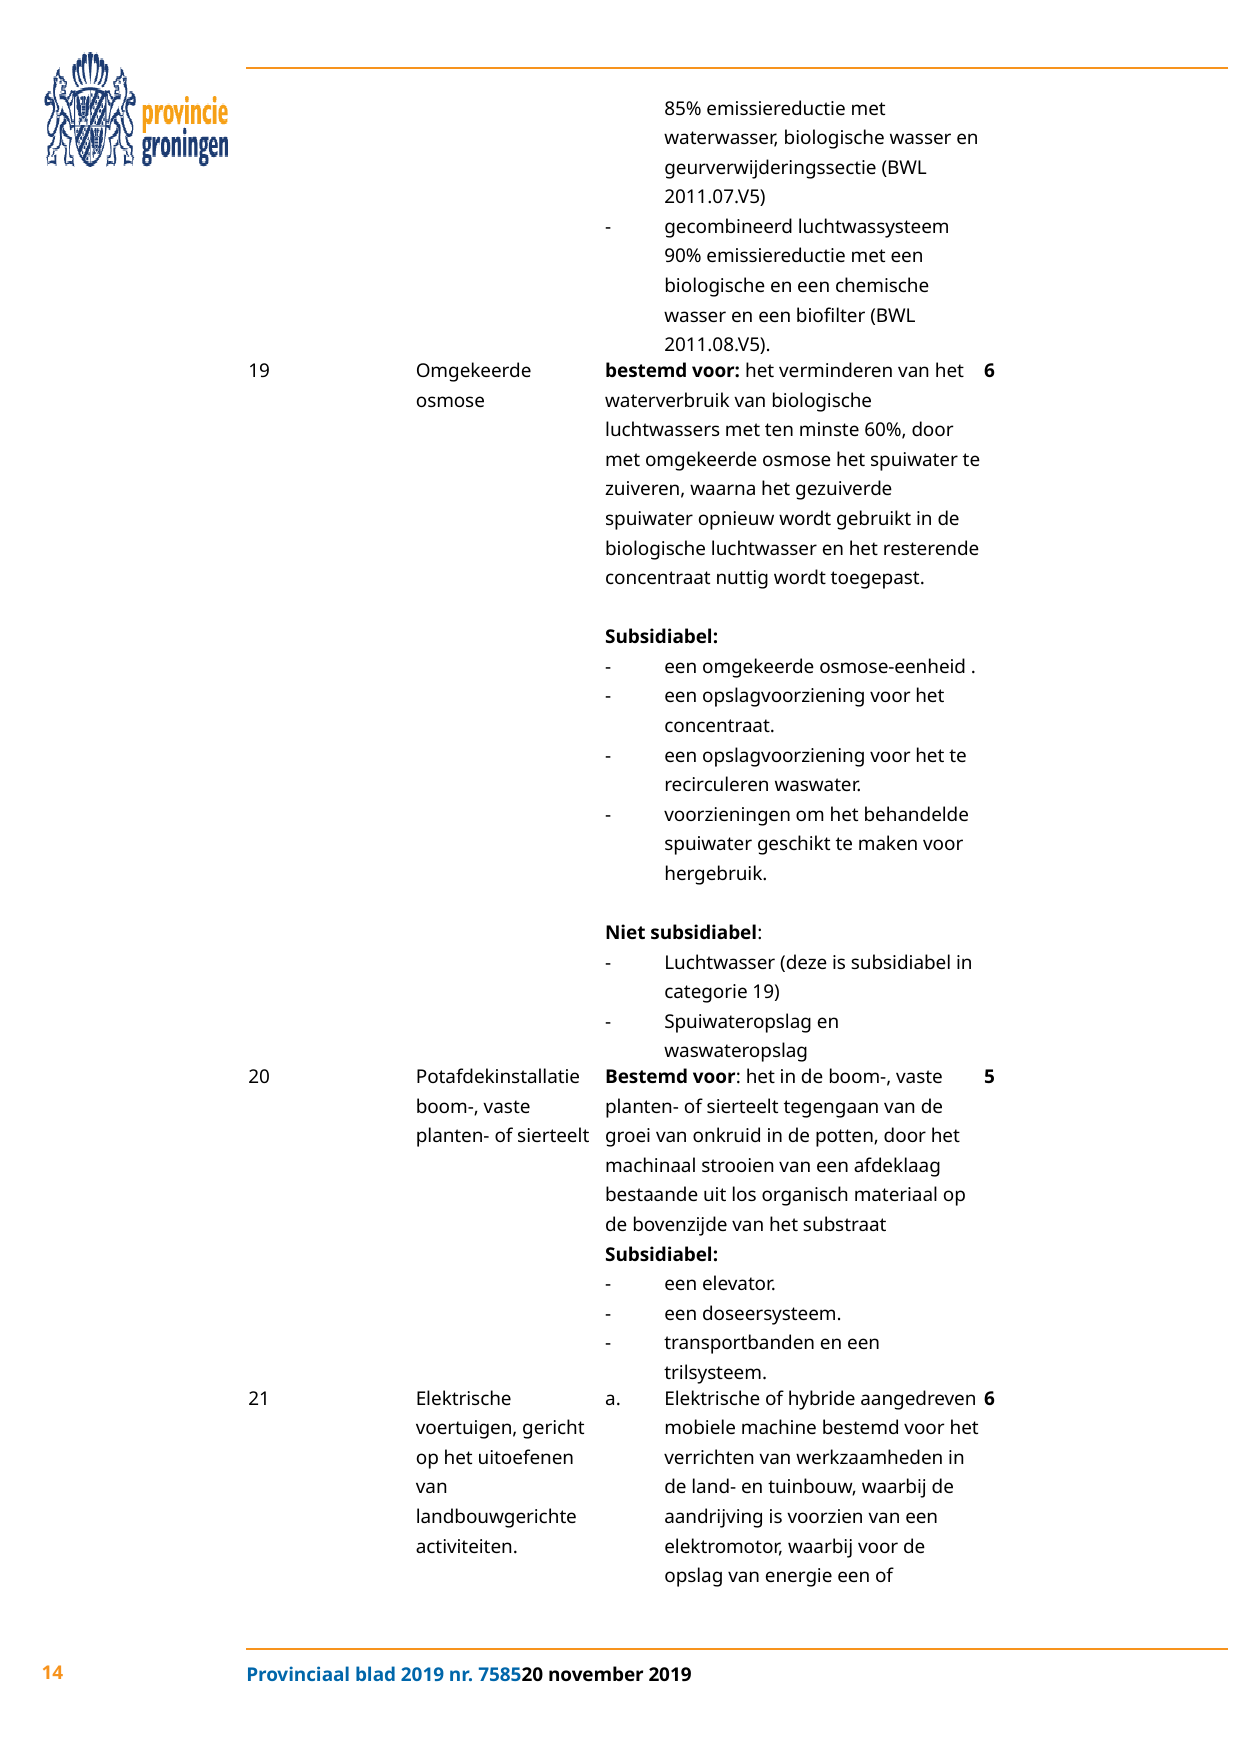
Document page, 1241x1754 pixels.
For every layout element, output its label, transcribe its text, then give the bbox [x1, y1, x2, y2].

table_cell Bestemd voor: het in de boom-, vaste planten- of sierteelt tegengaan van de groei van onkruid in de potten, door het machinaal strooien van een afdeklaag bestaande uit los organisch materiaal op de bovenzijde van het substraat Subsidiabel: een elevator. een doseersysteem. transportbanden en een trilsysteem. [605, 1063, 984, 1385]
table_cell 5 [984, 1063, 1152, 1385]
table_cell 20 [248, 1063, 416, 1385]
table_cell 6 [984, 357, 1152, 1063]
table_cell Elektrische voertuigen, gericht op het uitoefenen van landbouwgerichte activiteiten. [416, 1385, 605, 1588]
table_cell [248, 95, 416, 357]
table_cell 21 [248, 1385, 416, 1588]
table_cell Potafdekinstallatie boom-, vaste planten- of sierteelt [416, 1063, 605, 1385]
picture [41, 47, 231, 172]
table_cell 85% emissiereductie met waterwasser, biologische wasser en geurverwijderingssectie (BWL 2011.07.V5) gecombineerd luchtwassysteem 90% emissiereductie met een biologische en een chemische wasser en een biofilter (BWL 2011.08.V5). [605, 95, 984, 357]
table_cell bestemd voor: het verminderen van het waterverbruik van biologische luchtwassers met ten minste 60%, door met omgekeerde osmose het spuiwater te zuiveren, waarna het gezuiverde spuiwater opnieuw wordt gebruikt in de biologische luchtwasser en het resterende concentraat nuttig wordt toegepast. Subsidiabel: een omgekeerde osmose-eenheid . een opslagvoorziening voor het concentraat. een opslagvoorziening voor het te recirculeren waswater. voorzieningen om het behandelde spuiwater geschikt te maken voor hergebruik. Niet subsidiabel: Luchtwasser (deze is subsidiabel in categorie 19) Spuiwateropslag en waswateropslag [605, 357, 984, 1063]
table_cell Elektrische of hybride aangedreven mobiele machine bestemd voor het verrichten van werkzaamheden in de land- en tuinbouw, waarbij de aandrijving is voorzien van een elektromotor, waarbij voor de opslag van energie een of [605, 1385, 984, 1588]
table_cell [416, 95, 605, 357]
table_cell 6 [984, 1385, 1152, 1588]
table_cell [984, 95, 1152, 357]
table_cell 19 [248, 357, 416, 1063]
table_cell Omgekeerde osmose [416, 357, 605, 1063]
